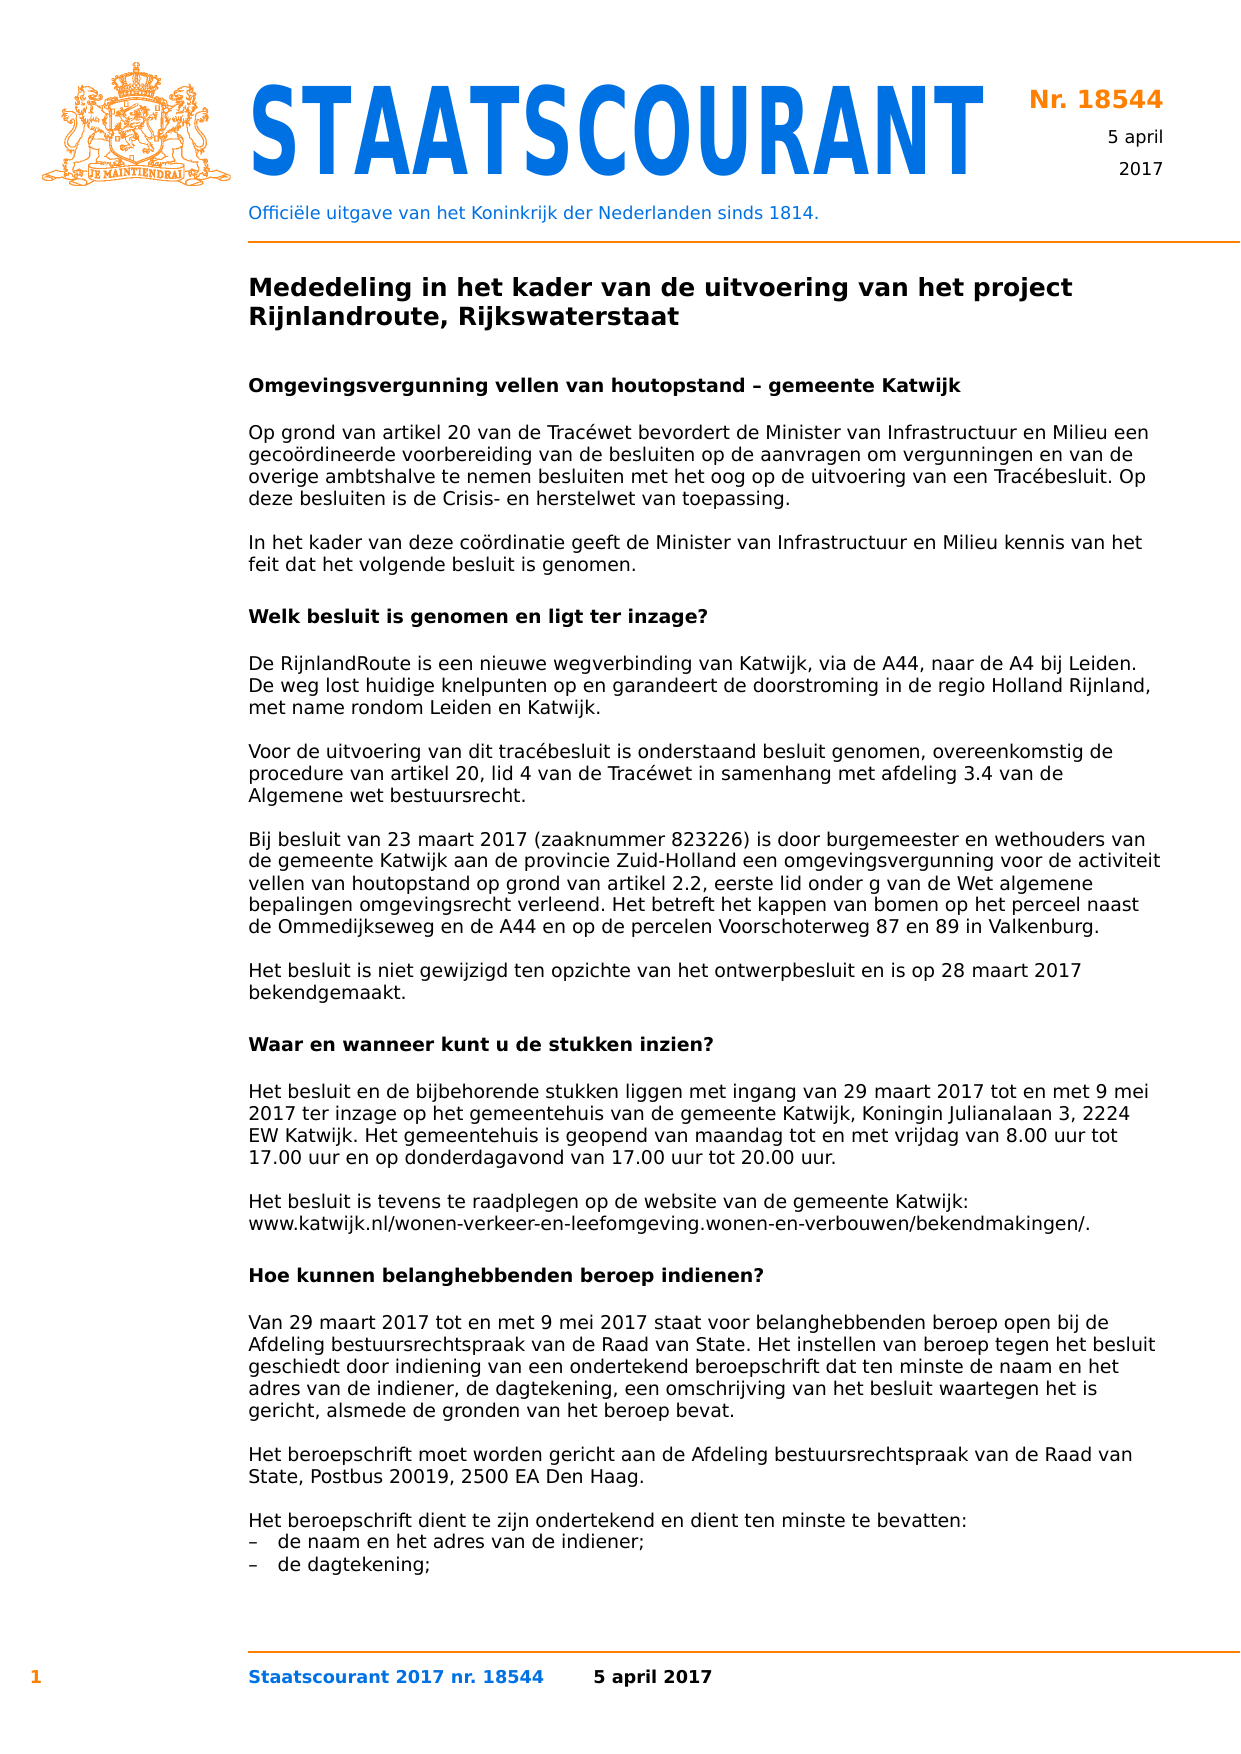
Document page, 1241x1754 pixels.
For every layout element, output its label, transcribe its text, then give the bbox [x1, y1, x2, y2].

table_header STAATSCOURANT [248, 62, 998, 203]
table_header Nr. 18544 [998, 62, 1240, 121]
text Op grond van artikel 20 van de Tracéwet bevordert de Minister van Infrastructuur en Milieu een gecoördineerde voorbereiding van de besluiten op de aanvragen om vergunningen en van de overige ambtshalve te nemen besluiten met het oog op de uitvoering van een Tracébesluit. Op deze besluiten is de Crisis- en herstelwet van toepassing. [248, 422, 1163, 510]
table_cell 5 april [998, 121, 1240, 153]
text De RijnlandRoute is een nieuwe wegverbinding van Katwijk, via de A44, naar de A4 bij Leiden. De weg lost huidige knelpunten op en garandeert de doorstroming in de regio Holland Rijnland, met name rondom Leiden en Katwijk. [248, 653, 1163, 719]
text – de dagtekening; [248, 1553, 1163, 1575]
text In het kader van deze coördinatie geeft de Minister van Infrastructuur en Milieu kennis van het feit dat het volgende besluit is genomen. [248, 532, 1163, 576]
text Voor de uitvoering van dit tracébesluit is onderstaand besluit genomen, overeenkomstig de procedure van artikel 20, lid 4 van de Tracéwet in samenhang met afdeling 3.4 van de Algemene wet bestuursrecht. [248, 741, 1163, 807]
subtitle Hoe kunnen belanghebbenden beroep indienen? [248, 1265, 1163, 1287]
subtitle Omgevingsvergunning vellen van houtopstand – gemeente Katwijk [248, 375, 1163, 397]
table_cell Officiële uitgave van het Koninkrijk der Nederlanden sinds 1814. [248, 203, 1240, 241]
picture [41, 62, 231, 186]
text Het besluit en de bijbehorende stukken liggen met ingang van 29 maart 2017 tot en met 9 mei 2017 ter inzage op het gemeentehuis van de gemeente Katwijk, Koningin Julianalaan 3, 2224 EW Katwijk. Het gemeentehuis is geopend van maandag tot en met vrijdag van 8.00 uur tot 17.00 uur en op donderdagavond van 17.00 uur tot 20.00 uur. [248, 1081, 1163, 1169]
text Het beroepschrift moet worden gericht aan de Afdeling bestuursrechtspraak van de Raad van State, Postbus 20019, 2500 EA Den Haag. [248, 1444, 1163, 1488]
subtitle Waar en wanneer kunt u de stukken inzien? [248, 1034, 1163, 1056]
text Van 29 maart 2017 tot en met 9 mei 2017 staat voor belanghebbenden beroep open bij de Afdeling bestuursrechtspraak van de Raad van State. Het instellen van beroep tegen het besluit geschiedt door indiening van een ondertekend beroepschrift dat ten minste de naam en het adres van de indiener, de dagtekening, een omschrijving van het besluit waartegen het is gericht, alsmede de gronden van het beroep bevat. [248, 1312, 1163, 1422]
table_header [25, 62, 248, 241]
text – de naam en het adres van de indiener; [248, 1531, 1163, 1553]
text Het besluit is tevens te raadplegen op de website van de gemeente Katwijk: www.katwijk.nl/wonen-verkeer-en-leefomgeving.wonen-en-verbouwen/bekendmakingen/. [248, 1191, 1163, 1235]
text Het beroepschrift dient te zijn ondertekend en dient ten minste te bevatten: [248, 1509, 1163, 1531]
subtitle Welk besluit is genomen en ligt ter inzage? [248, 606, 1163, 628]
subtitle Mededeling in het kader van de uitvoering van het project Rijnlandroute, Rijkswaterstaat [248, 273, 1163, 331]
text Het besluit is niet gewijzigd ten opzichte van het ontwerpbesluit en is op 28 maart 2017 bekendgemaakt. [248, 960, 1163, 1004]
text Bij besluit van 23 maart 2017 (zaaknummer 823226) is door burgemeester en wethouders van de gemeente Katwijk aan de provincie Zuid-Holland een omgevingsvergunning voor de activiteit vellen van houtopstand op grond van artikel 2.2, eerste lid onder g van de Wet algemene bepalingen omgevingsrecht verleend. Het betreft het kappen van bomen op het perceel naast de Ommedijkseweg en de A44 en op de percelen Voorschoterweg 87 en 89 in Valkenburg. [248, 828, 1163, 938]
table_cell 2017 [998, 153, 1240, 203]
